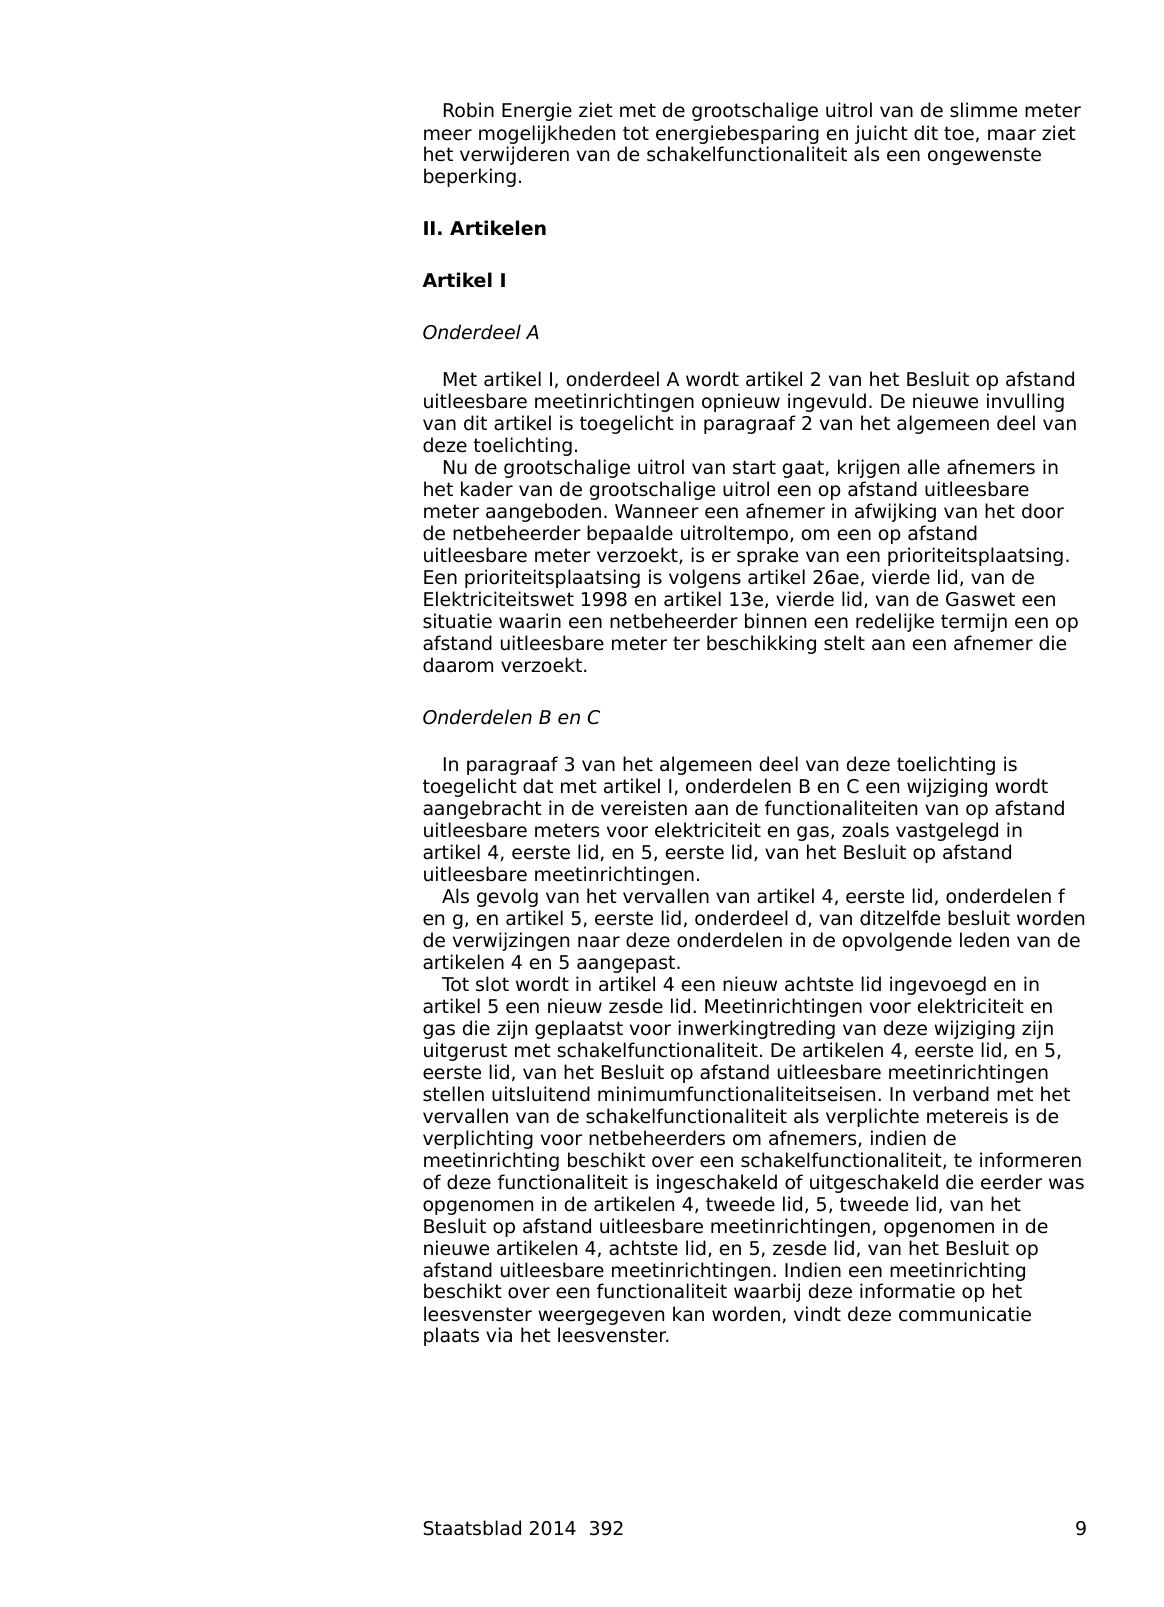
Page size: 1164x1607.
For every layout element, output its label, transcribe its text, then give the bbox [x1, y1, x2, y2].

text Met artikel I, onderdeel A wordt artikel 2 van het Besluit op afstand uitleesbare meetinrichtingen opnieuw ingevuld. De nieuwe invulling van dit artikel is toegelicht in paragraaf 2 van het algemeen deel van deze toelichting. [422, 369, 1087, 457]
text Tot slot wordt in artikel 4 een nieuw achtste lid ingevoegd en in artikel 5 een nieuw zesde lid. Meetinrichtingen voor elektriciteit en gas die zijn geplaatst voor inwerkingtreding van deze wijziging zijn uitgerust met schakelfunctionaliteit. De artikelen 4, eerste lid, en 5, eerste lid, van het Besluit op afstand uitleesbare meetinrichtingen stellen uitsluitend minimumfunctionaliteitseisen. In verband met het vervallen van de schakelfunctionaliteit als verplichte metereis is de verplichting voor netbeheerders om afnemers, indien de meetinrichting beschikt over een schakelfunctionaliteit, te informeren of deze functionaliteit is ingeschakeld of uitgeschakeld die eerder was opgenomen in de artikelen 4, tweede lid, 5, tweede lid, van het Besluit op afstand uitleesbare meetinrichtingen, opgenomen in de nieuwe artikelen 4, achtste lid, en 5, zesde lid, van het Besluit op afstand uitleesbare meetinrichtingen. Indien een meetinrichting beschikt over een functionaliteit waarbij deze informatie op het leesvenster weergegeven kan worden, vindt deze communicatie plaats via het leesvenster. [422, 974, 1087, 1347]
text In paragraaf 3 van het algemeen deel van deze toelichting is toegelicht dat met artikel I, onderdelen B en C een wijziging wordt aangebracht in de vereisten aan de functionaliteiten van op afstand uitleesbare meters voor elektriciteit en gas, zoals vastgelegd in artikel 4, eerste lid, en 5, eerste lid, van het Besluit op afstand uitleesbare meetinrichtingen. [422, 754, 1087, 886]
text Robin Energie ziet met de grootschalige uitrol van de slimme meter meer mogelijkheden tot energiebesparing en juicht dit toe, maar ziet het verwijderen van de schakelfunctionaliteit als een ongewenste beperking. [422, 100, 1087, 188]
text Nu de grootschalige uitrol van start gaat, krijgen alle afnemers in het kader van de grootschalige uitrol een op afstand uitleesbare meter aangeboden. Wanneer een afnemer in afwijking van het door de netbeheerder bepaalde uitroltempo, om een op afstand uitleesbare meter verzoekt, is er sprake van een prioriteitsplaatsing. Een prioriteitsplaatsing is volgens artikel 26ae, vierde lid, van de Elektriciteitswet 1998 en artikel 13e, vierde lid, van de Gaswet een situatie waarin een netbeheerder binnen een redelijke termijn een op afstand uitleesbare meter ter beschikking stelt aan een afnemer die daarom verzoekt. [422, 457, 1087, 677]
text Als gevolg van het vervallen van artikel 4, eerste lid, onderdelen f en g, en artikel 5, eerste lid, onderdeel d, van ditzelfde besluit worden de verwijzingen naar deze onderdelen in de opvolgende leden van de artikelen 4 en 5 aangepast. [422, 886, 1087, 974]
subtitle Artikel I [422, 270, 1087, 292]
subtitle Onderdeel A [422, 322, 1087, 344]
subtitle II. Artikelen [422, 218, 1087, 240]
subtitle Onderdelen B en C [422, 707, 1087, 729]
